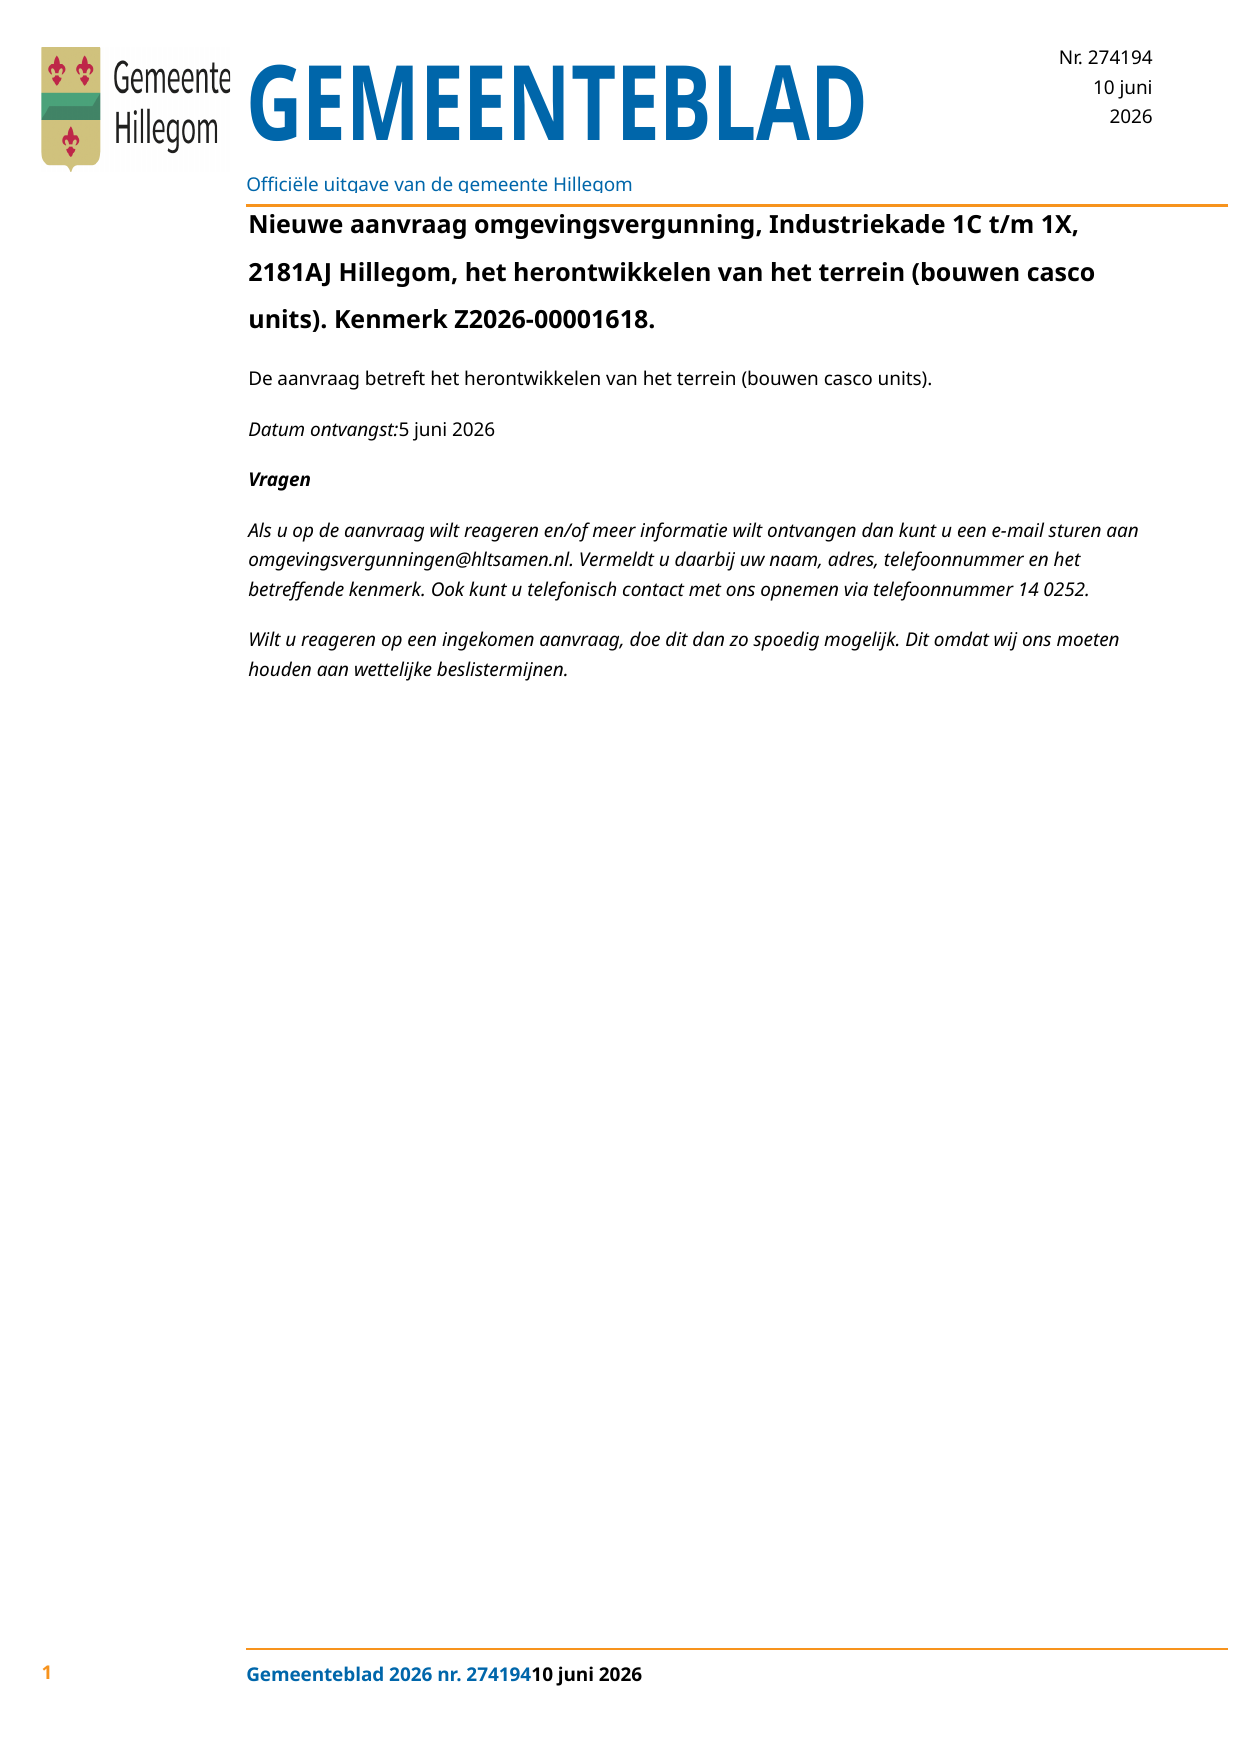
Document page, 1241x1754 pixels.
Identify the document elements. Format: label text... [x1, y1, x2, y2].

picture [41, 47, 231, 172]
text De aanvraag betreft het herontwikkelen van het terrein (bouwen casco units). [248, 366, 1152, 391]
text Wilt u reageren op een ingekomen aanvraag, doe dit dan zo spoedig mogelijk. Dit omdat wij ons moeten houden aan wettelijke beslistermijnen. [248, 626, 1152, 682]
text Vragen [248, 466, 1152, 492]
text Nieuwe aanvraag omgevingsvergunning, Industriekade 1C t/m 1X, 2181AJ Hillegom, het herontwikkelen van het terrein (bouwen casco units). Kenmerk Z2026-00001618. [248, 207, 1152, 336]
text Als u op de aanvraag wilt reageren en/of meer informatie wilt ontvangen dan kunt u een e-mail sturen aan omgevingsvergunningen@hltsamen.nl. Vermeldt u daarbij uw naam, adres, telefoonnummer en het betreffende kenmerk. Ook kunt u telefonisch contact met ons opnemen via telefoonnummer 14 0252. [248, 517, 1152, 602]
text Datum ontvangst:5 juni 2026 [248, 416, 1152, 442]
